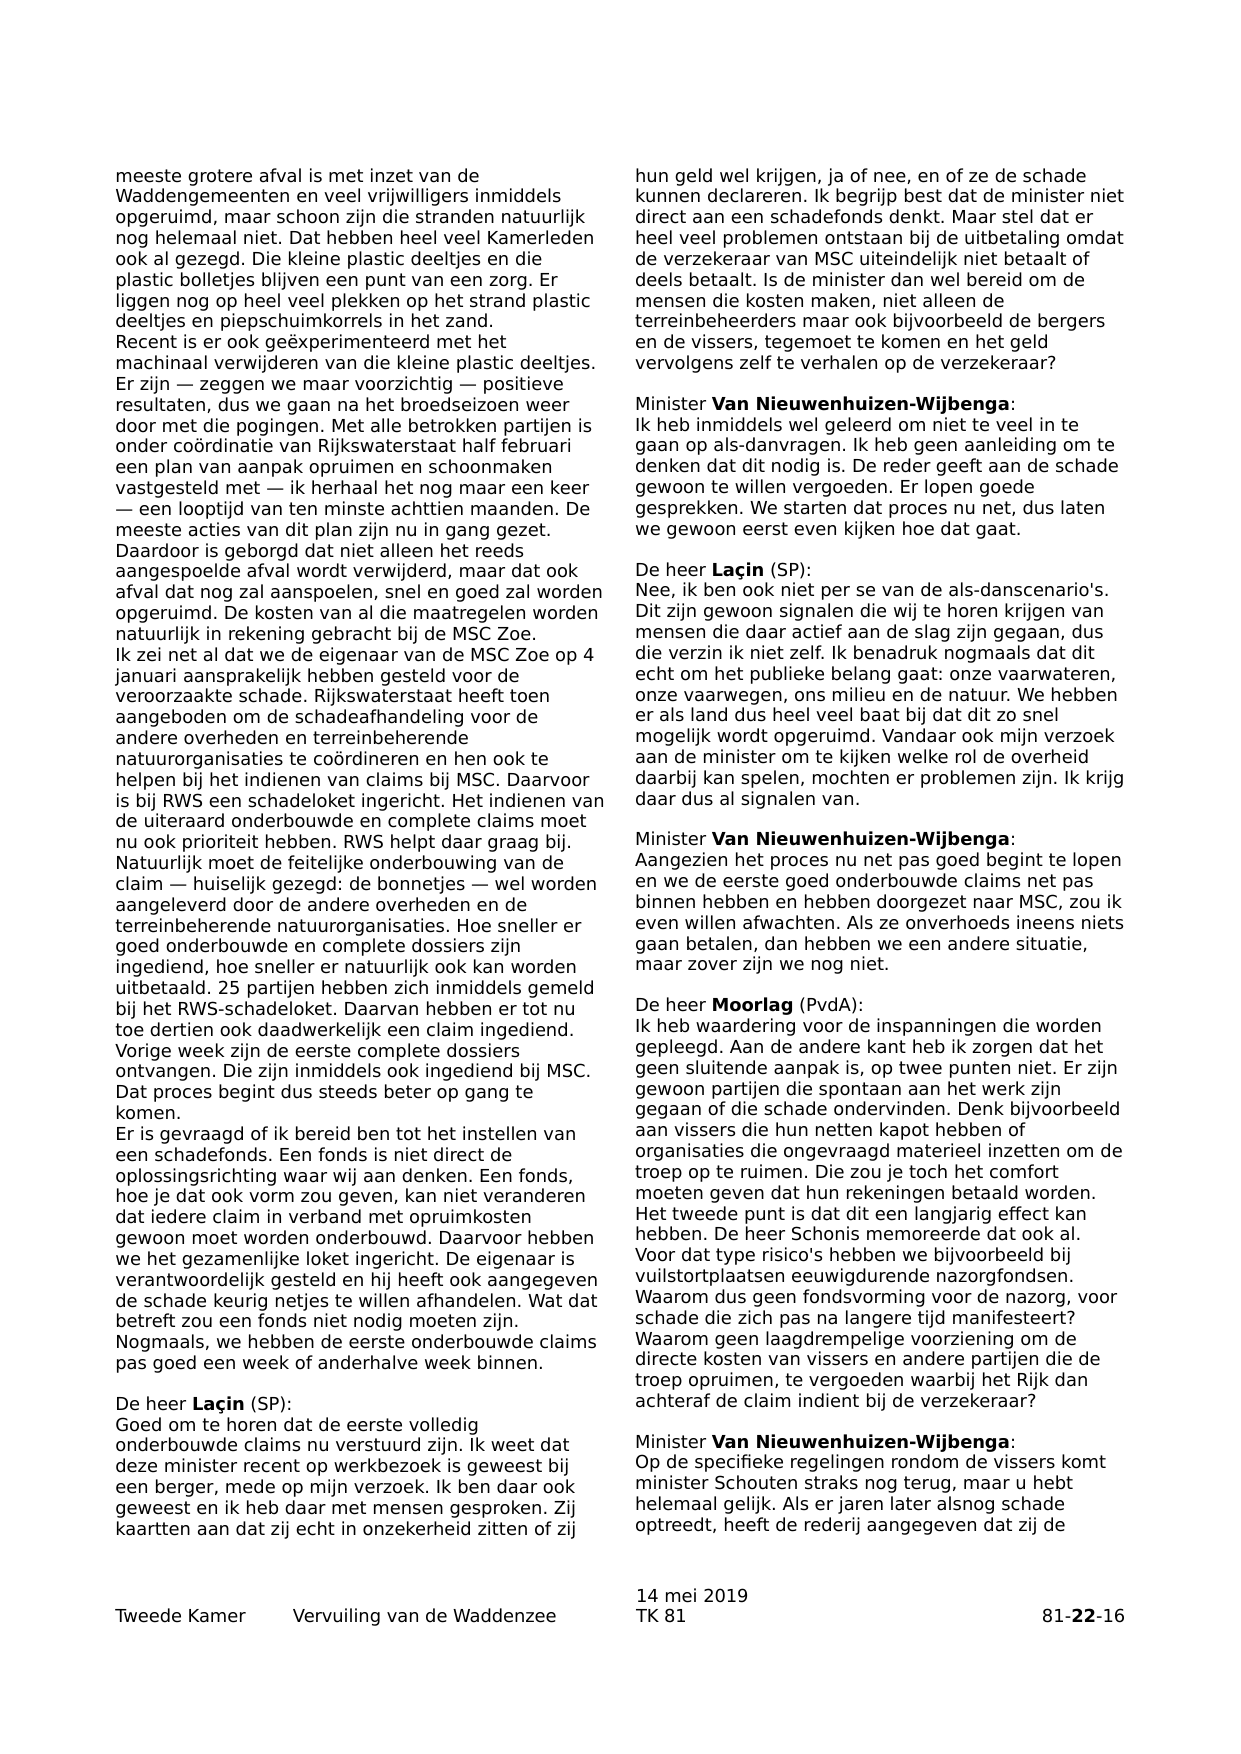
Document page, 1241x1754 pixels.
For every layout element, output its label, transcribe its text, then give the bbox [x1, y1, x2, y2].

text De heer Laçin (SP): [115, 1394, 605, 1414]
text Aangezien het proces nu net pas goed begint te lopen en we de eerste goed onderbouwde claims net pas binnen hebben en hebben doorgezet naar MSC, zou ik even willen afwachten. Als ze onverhoeds ineens niets gaan betalen, dan hebben we een andere situatie, maar zover zijn we nog niet. [635, 850, 1125, 975]
text De heer Moorlag (PvdA): [635, 995, 1125, 1016]
text De heer Laçin (SP): [635, 559, 1125, 580]
text Minister Van Nieuwenhuizen-Wijbenga: [635, 829, 1125, 850]
text meeste grotere afval is met inzet van de Waddengemeenten en veel vrijwilligers inmiddels opgeruimd, maar schoon zijn die stranden natuurlijk nog helemaal niet. Dat hebben heel veel Kamerleden ook al gezegd. Die kleine plastic deeltjes en die plastic bolletjes blijven een punt van een zorg. Er liggen nog op heel veel plekken op het strand plastic deeltjes en piepschuimkorrels in het zand. [115, 165, 605, 332]
text Ik zei net al dat we de eigenaar van de MSC Zoe op 4 januari aansprakelijk hebben gesteld voor de veroorzaakte schade. Rijkswaterstaat heeft toen aangeboden om de schadeafhandeling voor de andere overheden en terreinbeherende natuurorganisaties te coördineren en hen ook te helpen bij het indienen van claims bij MSC. Daarvoor is bij RWS een schadeloket ingericht. Het indienen van de uiteraard onderbouwde en complete claims moet nu ook prioriteit hebben. RWS helpt daar graag bij. Natuurlijk moet de feitelijke onderbouwing van de claim — huiselijk gezegd: de bonnetjes — wel worden aangeleverd door de andere overheden en de terreinbeherende natuurorganisaties. Hoe sneller er goed onderbouwde en complete dossiers zijn ingediend, hoe sneller er natuurlijk ook kan worden uitbetaald. 25 partijen hebben zich inmiddels gemeld bij het RWS-schadeloket. Daarvan hebben er tot nu toe dertien ook daadwerkelijk een claim ingediend. Vorige week zijn de eerste complete dossiers ontvangen. Die zijn inmiddels ook ingediend bij MSC. Dat proces begint dus steeds beter op gang te komen. [115, 644, 605, 1124]
text hun geld wel krijgen, ja of nee, en of ze de schade kunnen declareren. Ik begrijp best dat de minister niet direct aan een schadefonds denkt. Maar stel dat er heel veel problemen ontstaan bij de uitbetaling omdat de verzekeraar van MSC uiteindelijk niet betaalt of deels betaalt. Is de minister dan wel bereid om de mensen die kosten maken, niet alleen de terreinbeheerders maar ook bijvoorbeeld de bergers en de vissers, tegemoet te komen en het geld vervolgens zelf te verhalen op de verzekeraar? [635, 165, 1125, 374]
text Ik heb inmiddels wel geleerd om niet te veel in te gaan op als-danvragen. Ik heb geen aanleiding om te denken dat dit nodig is. De reder geeft aan de schade gewoon te willen vergoeden. Er lopen goede gesprekken. We starten dat proces nu net, dus laten we gewoon eerst even kijken hoe dat gaat. [635, 414, 1125, 539]
text Op de specifieke regelingen rondom de vissers komt minister Schouten straks nog terug, maar u hebt helemaal gelijk. Als er jaren later alsnog schade optreedt, heeft de rederij aangegeven dat zij de [635, 1452, 1125, 1536]
text Minister Van Nieuwenhuizen-Wijbenga: [635, 1432, 1125, 1452]
text Er is gevraagd of ik bereid ben tot het instellen van een schadefonds. Een fonds is niet direct de oplossingsrichting waar wij aan denken. Een fonds, hoe je dat ook vorm zou geven, kan niet veranderen dat iedere claim in verband met opruimkosten gewoon moet worden onderbouwd. Daarvoor hebben we het gezamenlijke loket ingericht. De eigenaar is verantwoordelijk gesteld en hij heeft ook aangegeven de schade keurig netjes te willen afhandelen. Wat dat betreft zou een fonds niet nodig moeten zijn. Nogmaals, we hebben de eerste onderbouwde claims pas goed een week of anderhalve week binnen. [115, 1124, 605, 1374]
text Nee, ik ben ook niet per se van de als-danscenario's. Dit zijn gewoon signalen die wij te horen krijgen van mensen die daar actief aan de slag zijn gegaan, dus die verzin ik niet zelf. Ik benadruk nogmaals dat dit echt om het publieke belang gaat: onze vaarwateren, onze vaarwegen, ons milieu en de natuur. We hebben er als land dus heel veel baat bij dat dit zo snel mogelijk wordt opgeruimd. Vandaar ook mijn verzoek aan de minister om te kijken welke rol de overheid daarbij kan spelen, mochten er problemen zijn. Ik krijg daar dus al signalen van. [635, 580, 1125, 809]
text Goed om te horen dat de eerste volledig onderbouwde claims nu verstuurd zijn. Ik weet dat deze minister recent op werkbezoek is geweest bij een berger, mede op mijn verzoek. Ik ben daar ook geweest en ik heb daar met mensen gesproken. Zij kaartten aan dat zij echt in onzekerheid zitten of zij [115, 1414, 605, 1539]
text Ik heb waardering voor de inspanningen die worden gepleegd. Aan de andere kant heb ik zorgen dat het geen sluitende aanpak is, op twee punten niet. Er zijn gewoon partijen die spontaan aan het werk zijn gegaan of die schade ondervinden. Denk bijvoorbeeld aan vissers die hun netten kapot hebben of organisaties die ongevraagd materieel inzetten om de troep op te ruimen. Die zou je toch het comfort moeten geven dat hun rekeningen betaald worden. Het tweede punt is dat dit een langjarig effect kan hebben. De heer Schonis memoreerde dat ook al. Voor dat type risico's hebben we bijvoorbeeld bij vuilstortplaatsen eeuwigdurende nazorgfondsen. Waarom dus geen fondsvorming voor de nazorg, voor schade die zich pas na langere tijd manifesteert? Waarom geen laagdrempelige voorziening om de directe kosten van vissers en andere partijen die de troep opruimen, te vergoeden waarbij het Rijk dan achteraf de claim indient bij de verzekeraar? [635, 1016, 1125, 1412]
text Recent is er ook geëxperimenteerd met het machinaal verwijderen van die kleine plastic deeltjes. Er zijn — zeggen we maar voorzichtig — positieve resultaten, dus we gaan na het broedseizoen weer door met die pogingen. Met alle betrokken partijen is onder coördinatie van Rijkswaterstaat half februari een plan van aanpak opruimen en schoonmaken vastgesteld met — ik herhaal het nog maar een keer — een looptijd van ten minste achttien maanden. De meeste acties van dit plan zijn nu in gang gezet. Daardoor is geborgd dat niet alleen het reeds aangespoelde afval wordt verwijderd, maar dat ook afval dat nog zal aanspoelen, snel en goed zal worden opgeruimd. De kosten van al die maatregelen worden natuurlijk in rekening gebracht bij de MSC Zoe. [115, 332, 605, 644]
text Minister Van Nieuwenhuizen-Wijbenga: [635, 394, 1125, 414]
